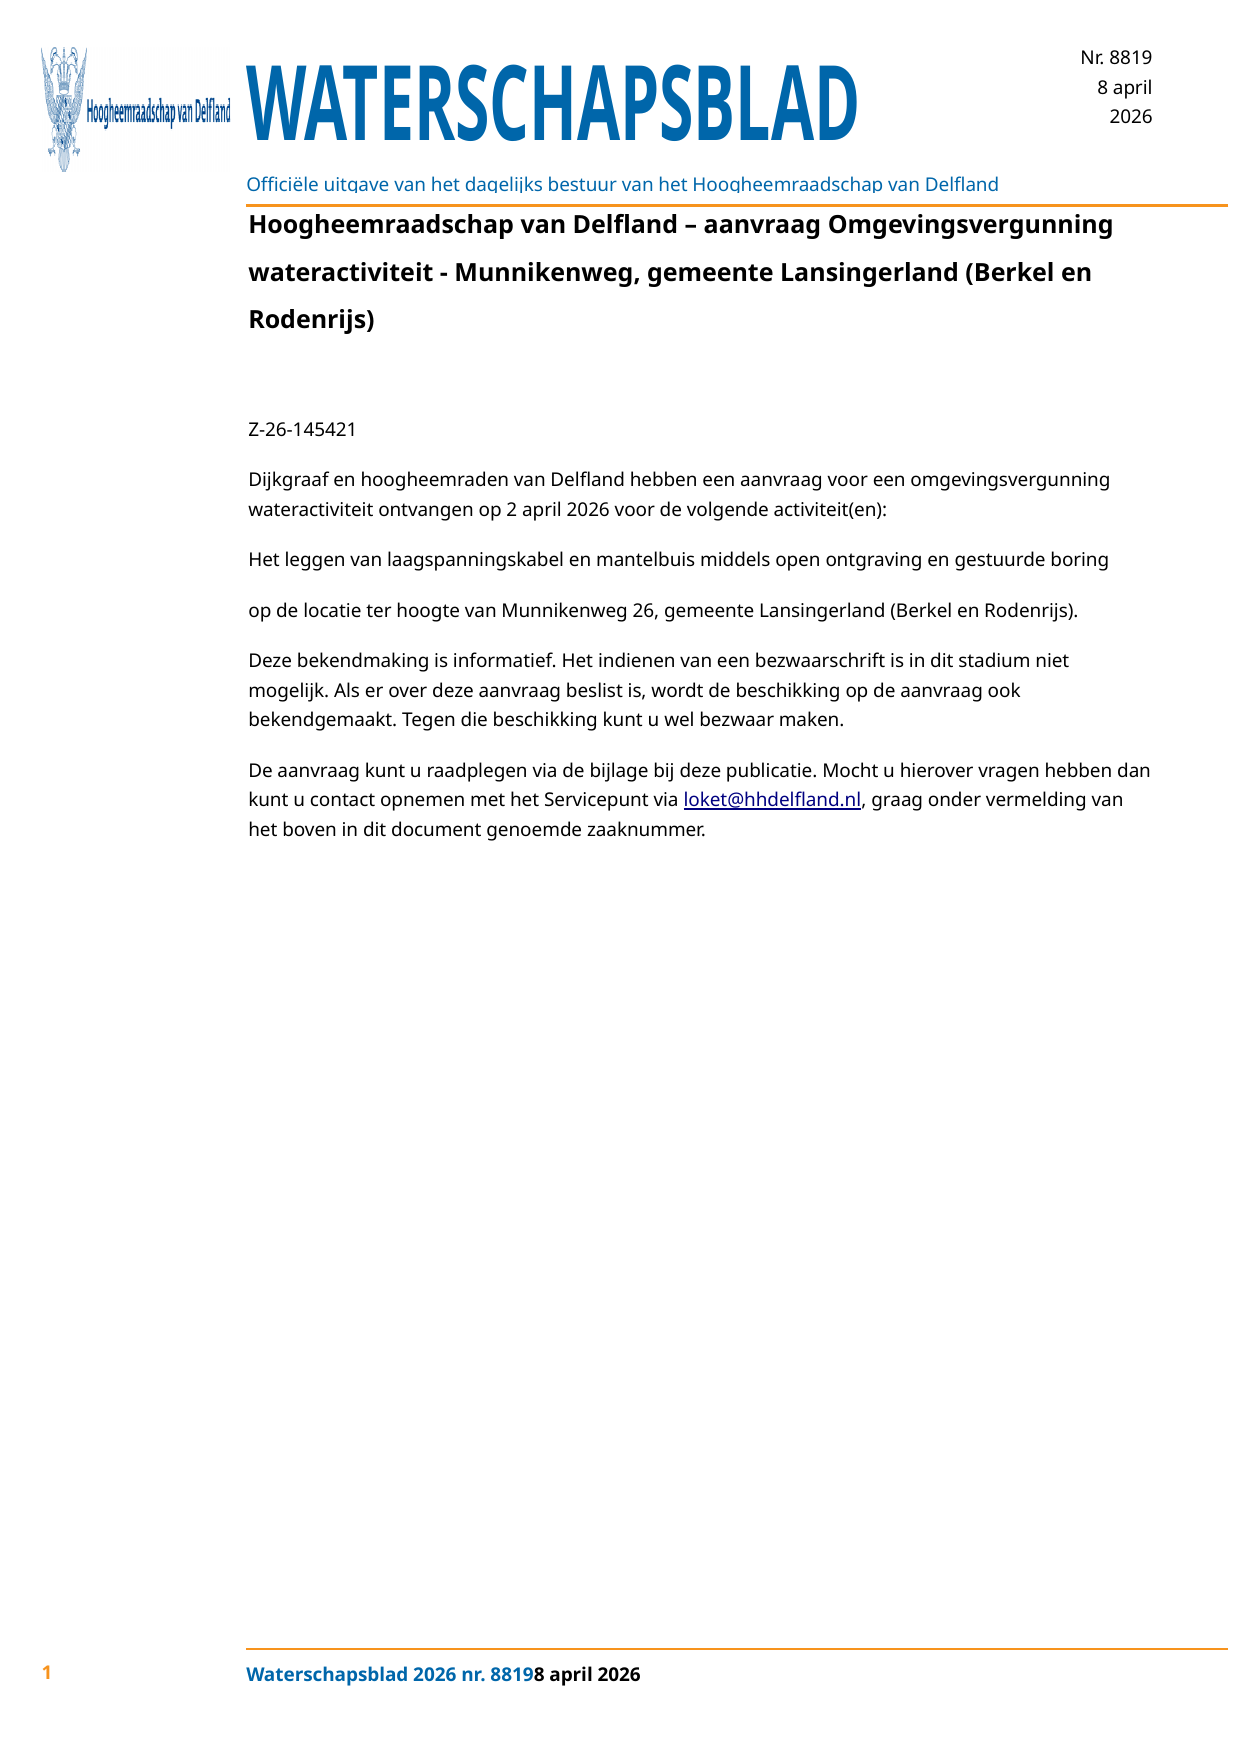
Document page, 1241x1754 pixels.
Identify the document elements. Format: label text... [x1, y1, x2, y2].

text op de locatie ter hoogte van Munnikenweg 26, gemeente Lansingerland (Berkel en Rodenrijs). [248, 597, 1152, 622]
text De aanvraag kunt u raadplegen via de bijlage bij deze publicatie. Mocht u hierover vragen hebben dan kunt u contact opnemen met het Servicepunt via loket@hhdelfland.nl, graag onder vermelding van het boven in dit document genoemde zaaknummer. [248, 757, 1152, 842]
text Hoogheemraadschap van Delfland – aanvraag Omgevingsvergunning wateractiviteit - Munnikenweg, gemeente Lansingerland (Berkel en Rodenrijs) [248, 207, 1152, 336]
text Dijkgraaf en hoogheemraden van Delfland hebben een aanvraag voor een omgevingsvergunning wateractiviteit ontvangen op 2 april 2026 voor de volgende activiteit(en): [248, 466, 1152, 522]
text Het leggen van laagspanningskabel en mantelbuis middels open ontgraving en gestuurde boring [248, 546, 1152, 572]
picture [41, 47, 231, 172]
text Z-26-145421 [248, 416, 1152, 442]
text Deze bekendmaking is informatief. Het indienen van een bezwaarschrift is in dit stadium niet mogelijk. Als er over deze aanvraag beslist is, wordt de beschikking op de aanvraag ook bekendgemaakt. Tegen die beschikking kunt u wel bezwaar maken. [248, 647, 1152, 732]
